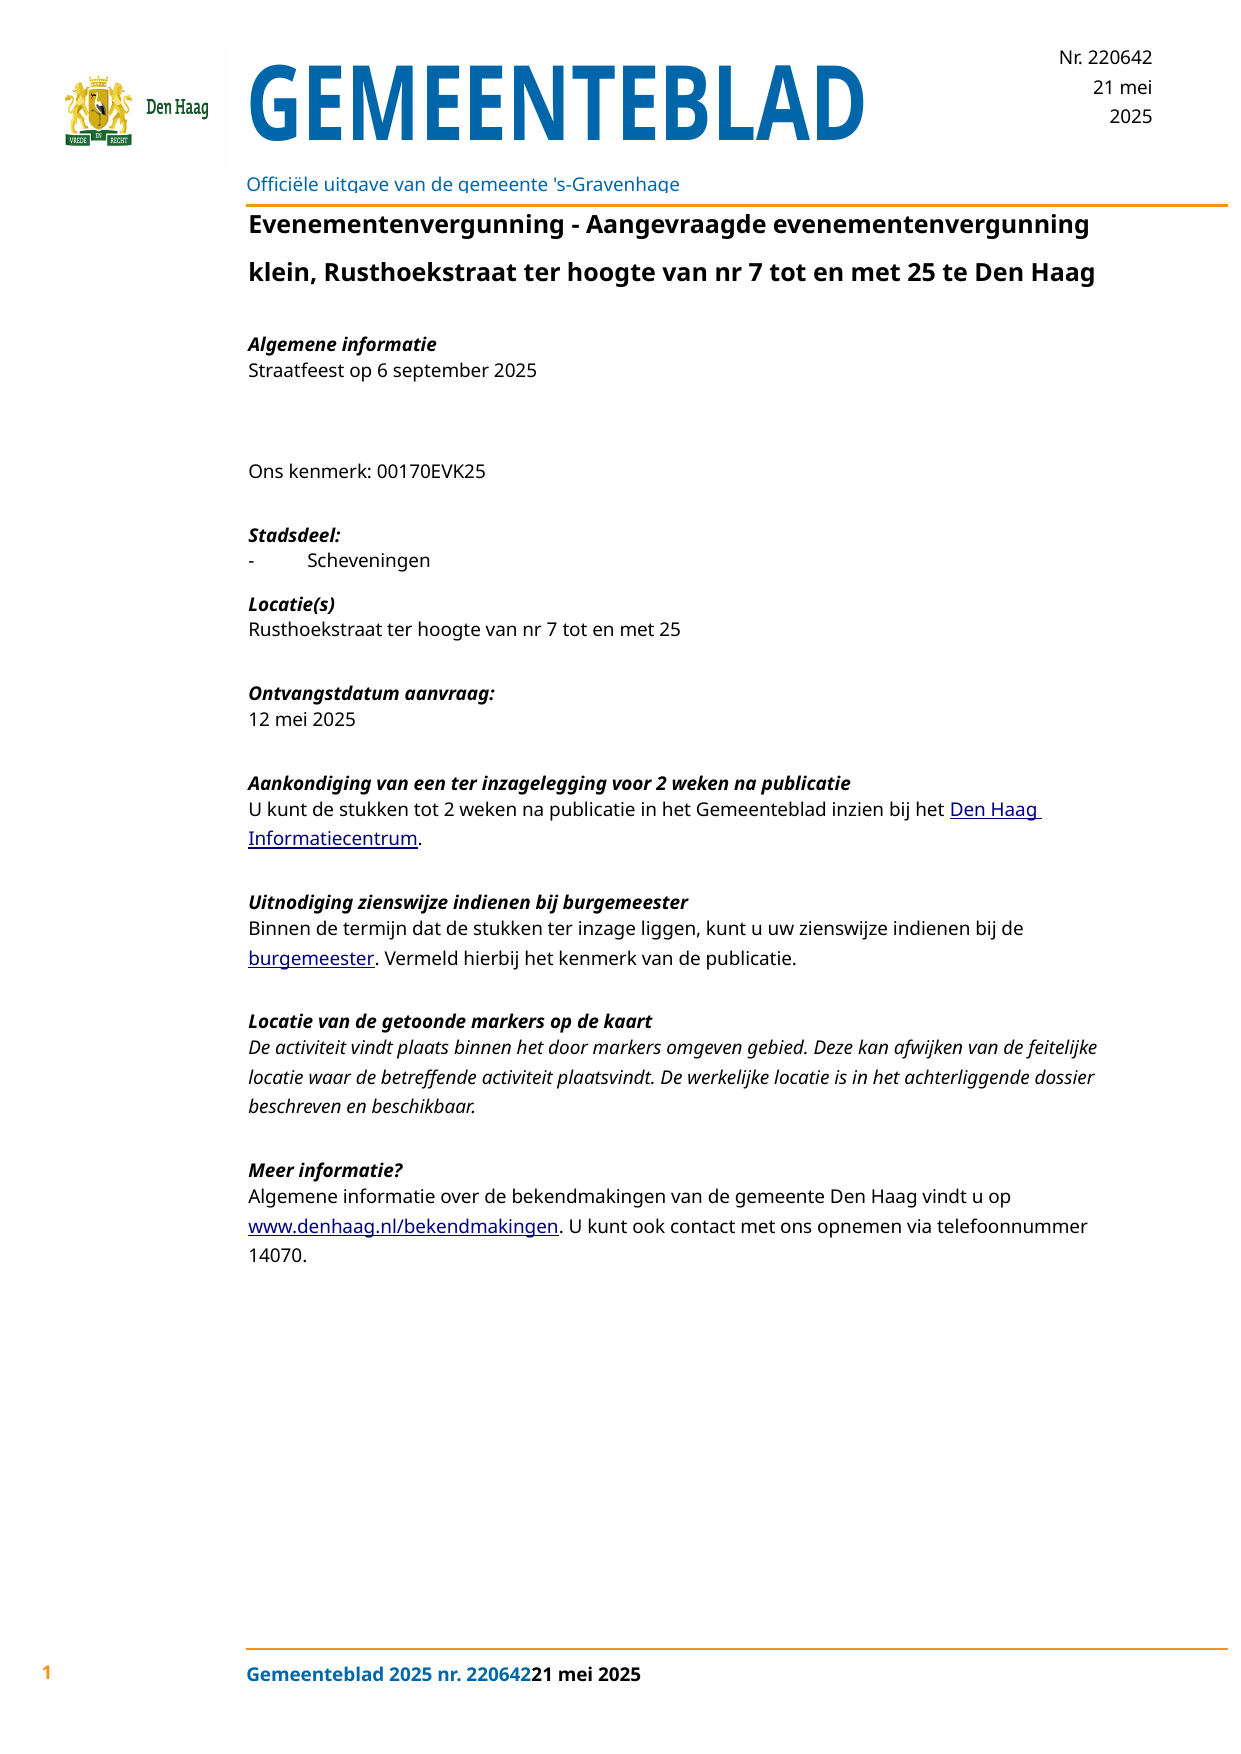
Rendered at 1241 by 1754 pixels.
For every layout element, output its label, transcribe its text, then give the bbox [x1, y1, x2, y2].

text Meer informatie? [248, 1158, 1152, 1183]
text Ons kenmerk: 00170EVK25 [248, 458, 1152, 484]
picture [41, 47, 231, 172]
text Aankondiging van een ter inzagelegging voor 2 weken na publicatie [248, 770, 1152, 796]
text 12 mei 2025 [248, 706, 1152, 732]
text Algemene informatie [248, 331, 1152, 357]
text Rusthoekstraat ter hoogte van nr 7 tot en met 25 [248, 617, 1152, 642]
text Straatfeest op 6 september 2025 [248, 357, 1152, 383]
text Stadsdeel: [248, 522, 1152, 548]
text Algemene informatie over de bekendmakingen van de gemeente Den Haag vindt u op www.denhaag.nl/bekendmakingen. U kunt ook contact met ons opnemen via telefoonnummer 14070. [248, 1183, 1152, 1268]
text Binnen de termijn dat de stukken ter inzage liggen, kunt u uw zienswijze indienen bij de burgemeester. Vermeld hierbij het kenmerk van de publicatie. [248, 915, 1152, 971]
text Uitnodiging zienswijze indienen bij burgemeester [248, 889, 1152, 915]
text De activiteit vindt plaats binnen het door markers omgeven gebied. Deze kan afwijken van de feitelijke locatie waar de betreffende activiteit plaatsvindt. De werkelijke locatie is in het achterliggende dossier beschreven en beschikbaar. [248, 1034, 1152, 1119]
text Locatie van de getoonde markers op de kaart [248, 1009, 1152, 1034]
list Scheveningen [248, 548, 1152, 573]
text Evenementenvergunning - Aangevraagde evenementenvergunning klein, Rusthoekstraat ter hoogte van nr 7 tot en met 25 te Den Haag [248, 207, 1152, 288]
text Locatie(s) [248, 591, 1152, 617]
text U kunt de stukken tot 2 weken na publicatie in het Gemeenteblad inzien bij het Den Haag Informatiecentrum. [248, 796, 1152, 851]
text Ontvangstdatum aanvraag: [248, 681, 1152, 706]
